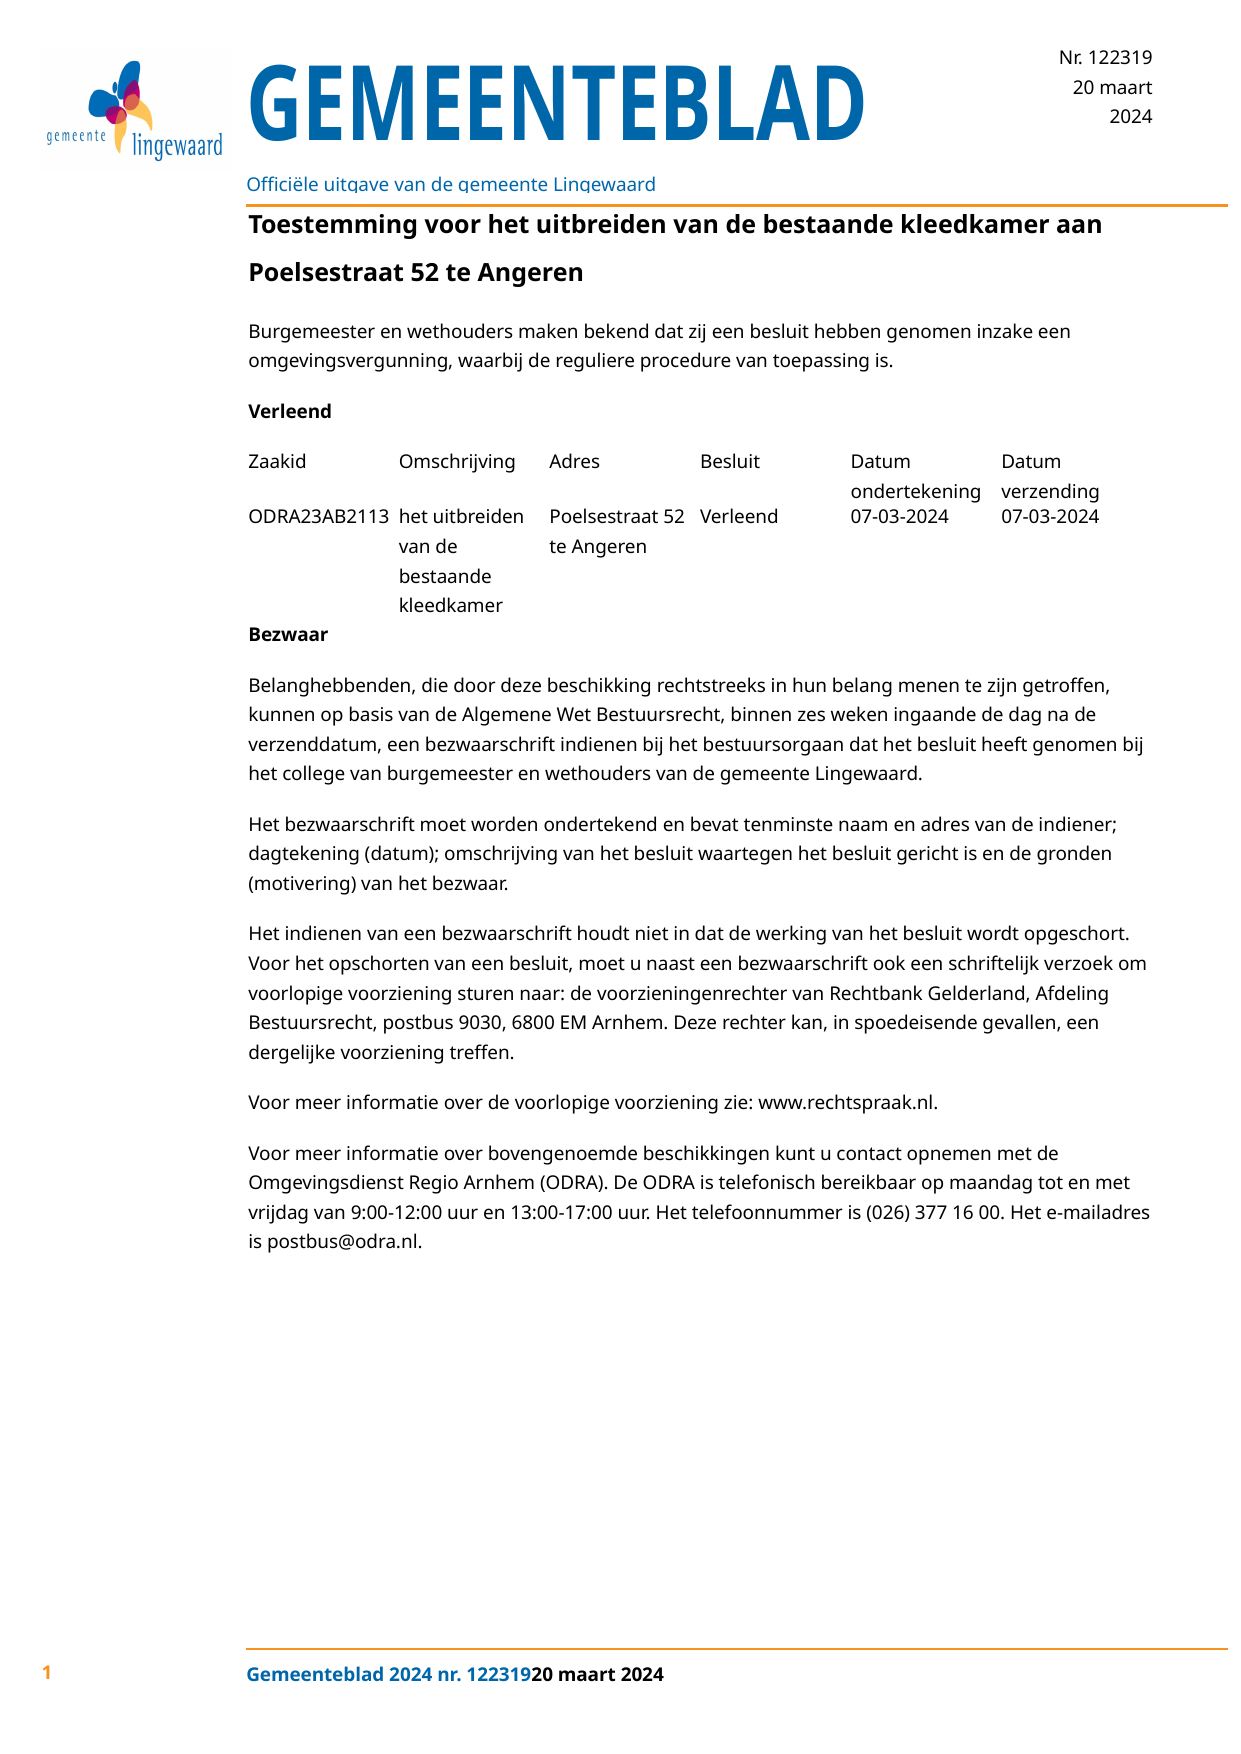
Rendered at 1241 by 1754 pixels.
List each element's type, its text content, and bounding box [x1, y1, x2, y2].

text Bezwaar [248, 621, 1152, 647]
text Belanghebbenden, die door deze beschikking rechtstreeks in hun belang menen te zijn getroffen, kunnen op basis van de Algemene Wet Bestuursrecht, binnen zes weken ingaande de dag na de verzenddatum, een bezwaarschrift indienen bij het bestuursorgaan dat het besluit heeft genomen bij het college van burgemeester en wethouders van de gemeente Lingewaard. [248, 672, 1152, 786]
text Toestemming voor het uitbreiden van de bestaande kleedkamer aan Poelsestraat 52 te Angeren [248, 207, 1152, 288]
table_cell ODRA23AB2113 [248, 504, 398, 618]
text Voor meer informatie over de voorlopige voorziening zie: www.rechtspraak.nl. [248, 1089, 1152, 1115]
table_header Omschrijving [399, 449, 549, 504]
table_header Datum ondertekening [850, 449, 1001, 504]
table_cell Poelsestraat 52 te Angeren [549, 504, 700, 618]
text Burgemeester en wethouders maken bekend dat zij een besluit hebben genomen inzake een omgevingsvergunning, waarbij de reguliere procedure van toepassing is. [248, 318, 1152, 373]
table_header Datum verzending [1001, 449, 1152, 504]
table_cell het uitbreiden van de bestaande kleedkamer [399, 504, 549, 618]
table_cell 07-03-2024 [850, 504, 1001, 618]
table_header Zaakid [248, 449, 398, 504]
picture [41, 47, 231, 172]
table_cell 07-03-2024 [1001, 504, 1152, 618]
table_header Besluit [700, 449, 850, 504]
text Het bezwaarschrift moet worden ondertekend en bevat tenminste naam en adres van de indiener; dagtekening (datum); omschrijving van het besluit waartegen het besluit gericht is en de gronden (motivering) van het bezwaar. [248, 811, 1152, 896]
text Verleend [248, 398, 1152, 424]
text Voor meer informatie over bovengenoemde beschikkingen kunt u contact opnemen met de Omgevingsdienst Regio Arnhem (ODRA). De ODRA is telefonisch bereikbaar op maandag tot en met vrijdag van 9:00-12:00 uur en 13:00-17:00 uur. Het telefoonnummer is (026) 377 16 00. Het e-mailadres is postbus@odra.nl. [248, 1140, 1152, 1254]
text Het indienen van een bezwaarschrift houdt niet in dat de werking van het besluit wordt opgeschort. Voor het opschorten van een besluit, moet u naast een bezwaarschrift ook een schriftelijk verzoek om voorlopige voorziening sturen naar: de voorzieningenrechter van Rechtbank Gelderland, Afdeling Bestuursrecht, postbus 9030, 6800 EM Arnhem. Deze rechter kan, in spoedeisende gevallen, een dergelijke voorziening treffen. [248, 921, 1152, 1065]
table_header Adres [549, 449, 700, 504]
table_cell Verleend [700, 504, 850, 618]
